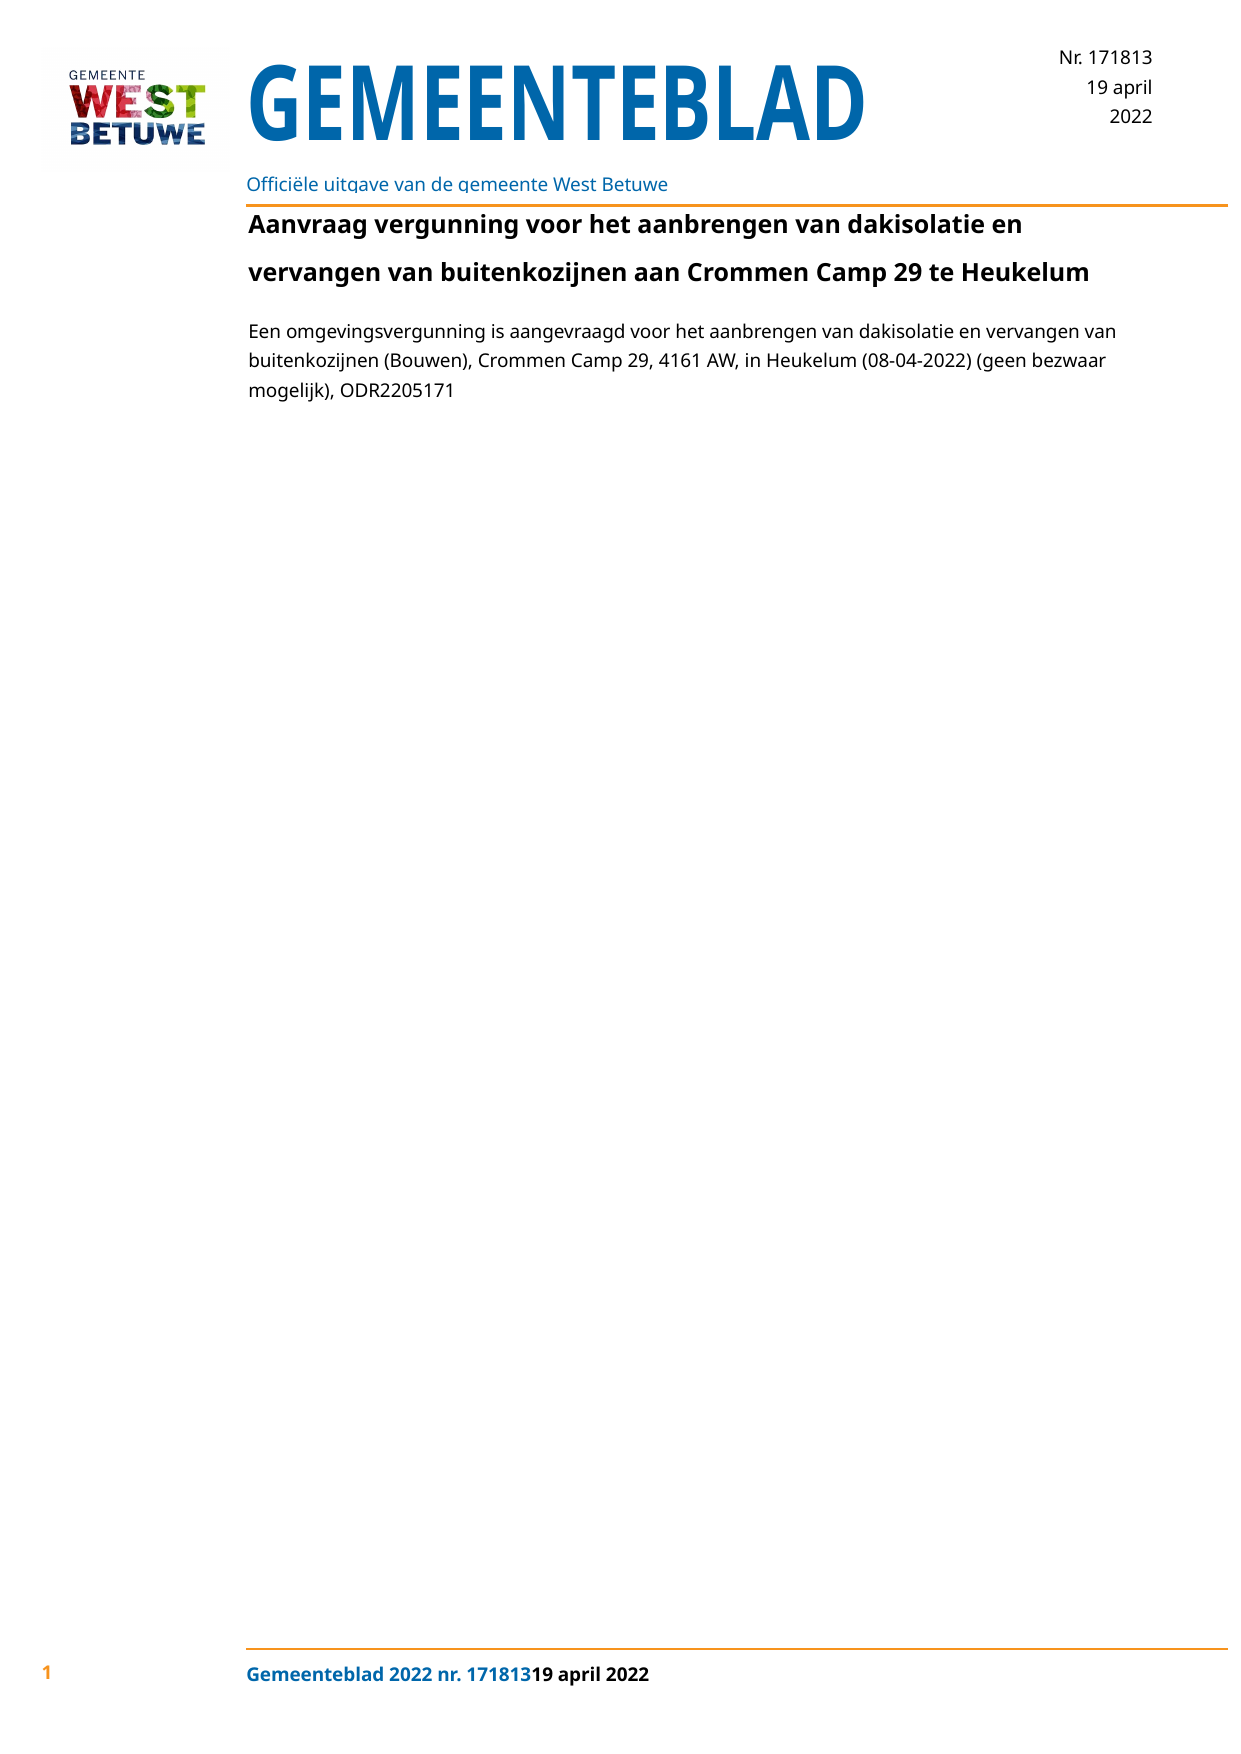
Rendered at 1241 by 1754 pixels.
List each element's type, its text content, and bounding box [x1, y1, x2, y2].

picture [41, 47, 231, 172]
text Aanvraag vergunning voor het aanbrengen van dakisolatie en vervangen van buitenkozijnen aan Crommen Camp 29 te Heukelum [248, 207, 1152, 288]
text Een omgevingsvergunning is aangevraagd voor het aanbrengen van dakisolatie en vervangen van buitenkozijnen (Bouwen), Crommen Camp 29, 4161 AW, in Heukelum (08-04-2022) (geen bezwaar mogelijk), ODR2205171 [248, 318, 1152, 403]
